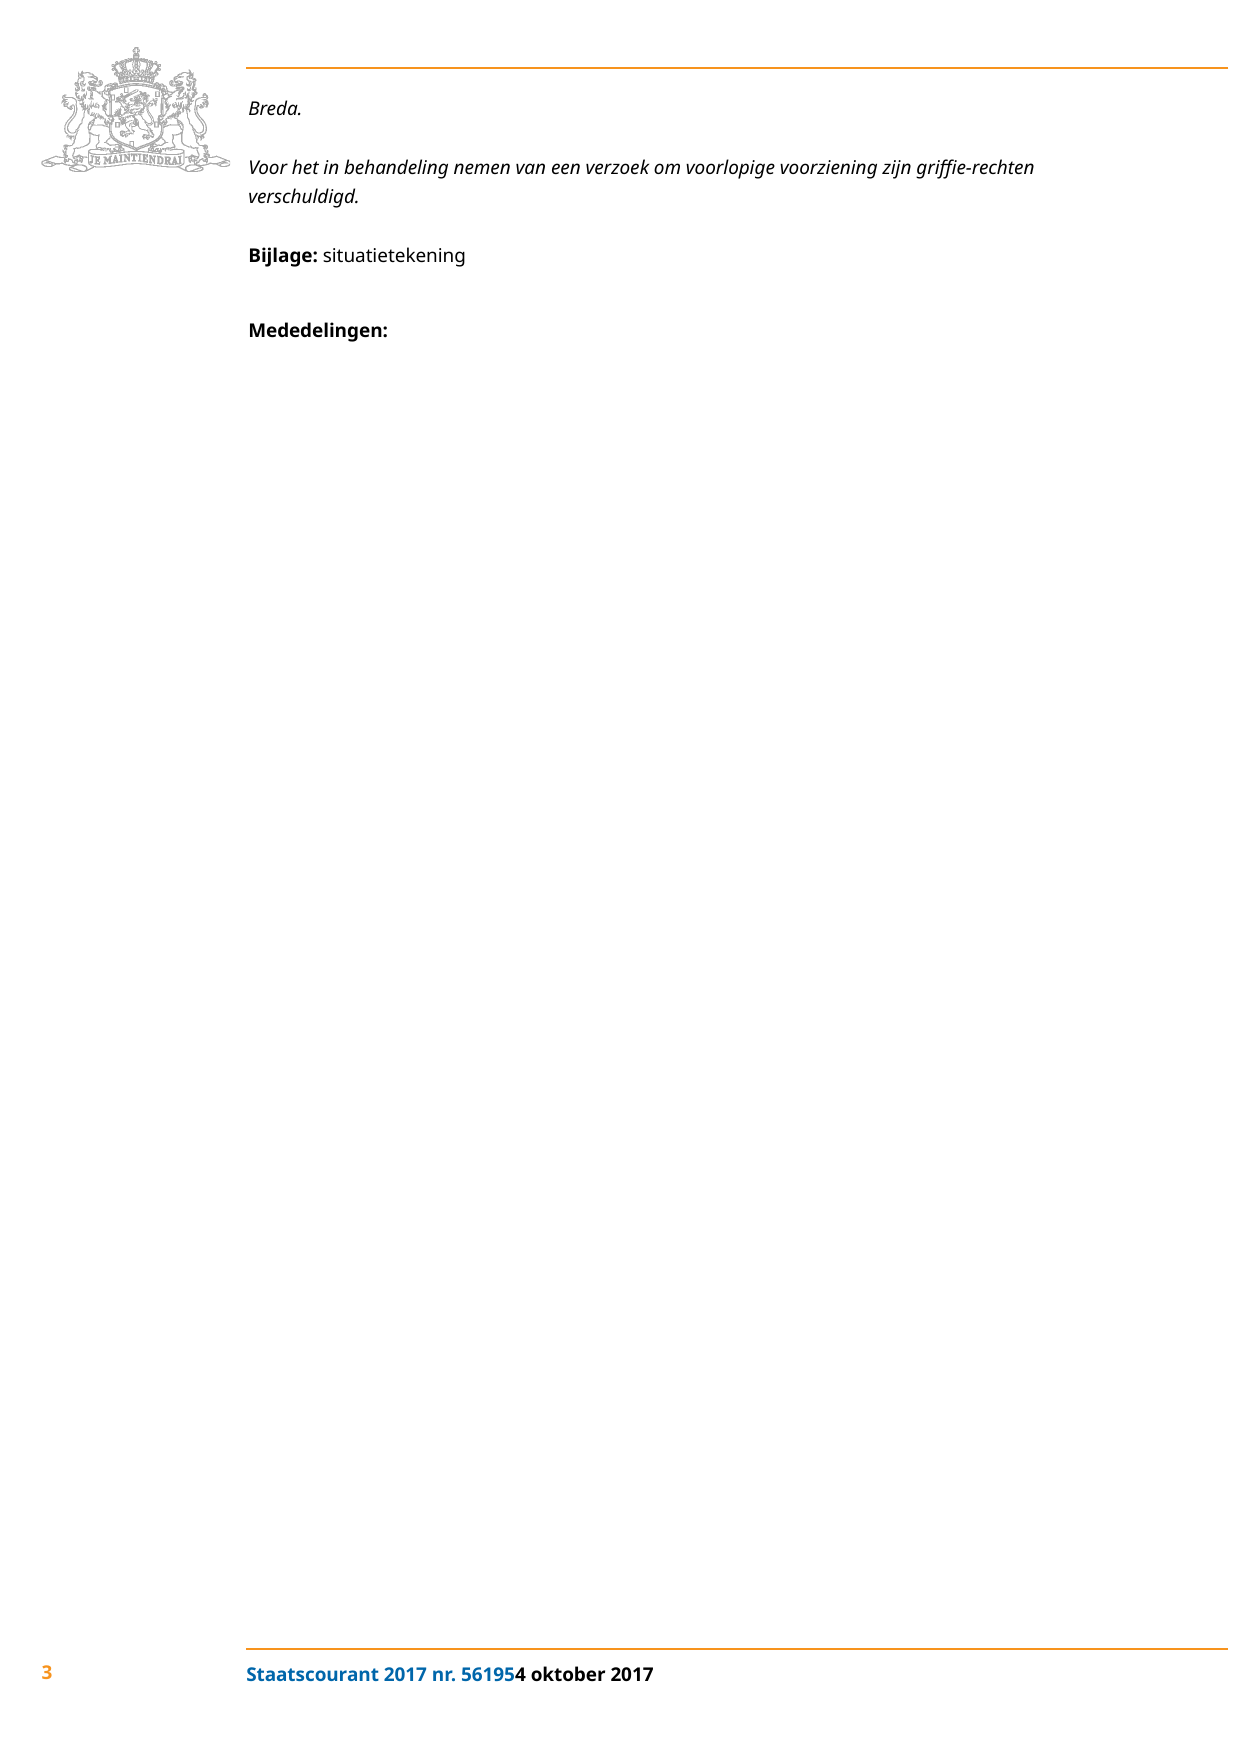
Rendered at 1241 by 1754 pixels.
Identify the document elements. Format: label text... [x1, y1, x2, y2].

text Mededelingen: [248, 318, 1152, 343]
text Bijlage: situatietekening [248, 243, 1152, 268]
text Breda. [248, 95, 1152, 121]
picture [41, 47, 231, 172]
text Voor het in behandeling nemen van een verzoek om voorlopige voorziening zijn griffie-rechten verschuldigd. [248, 154, 1152, 209]
